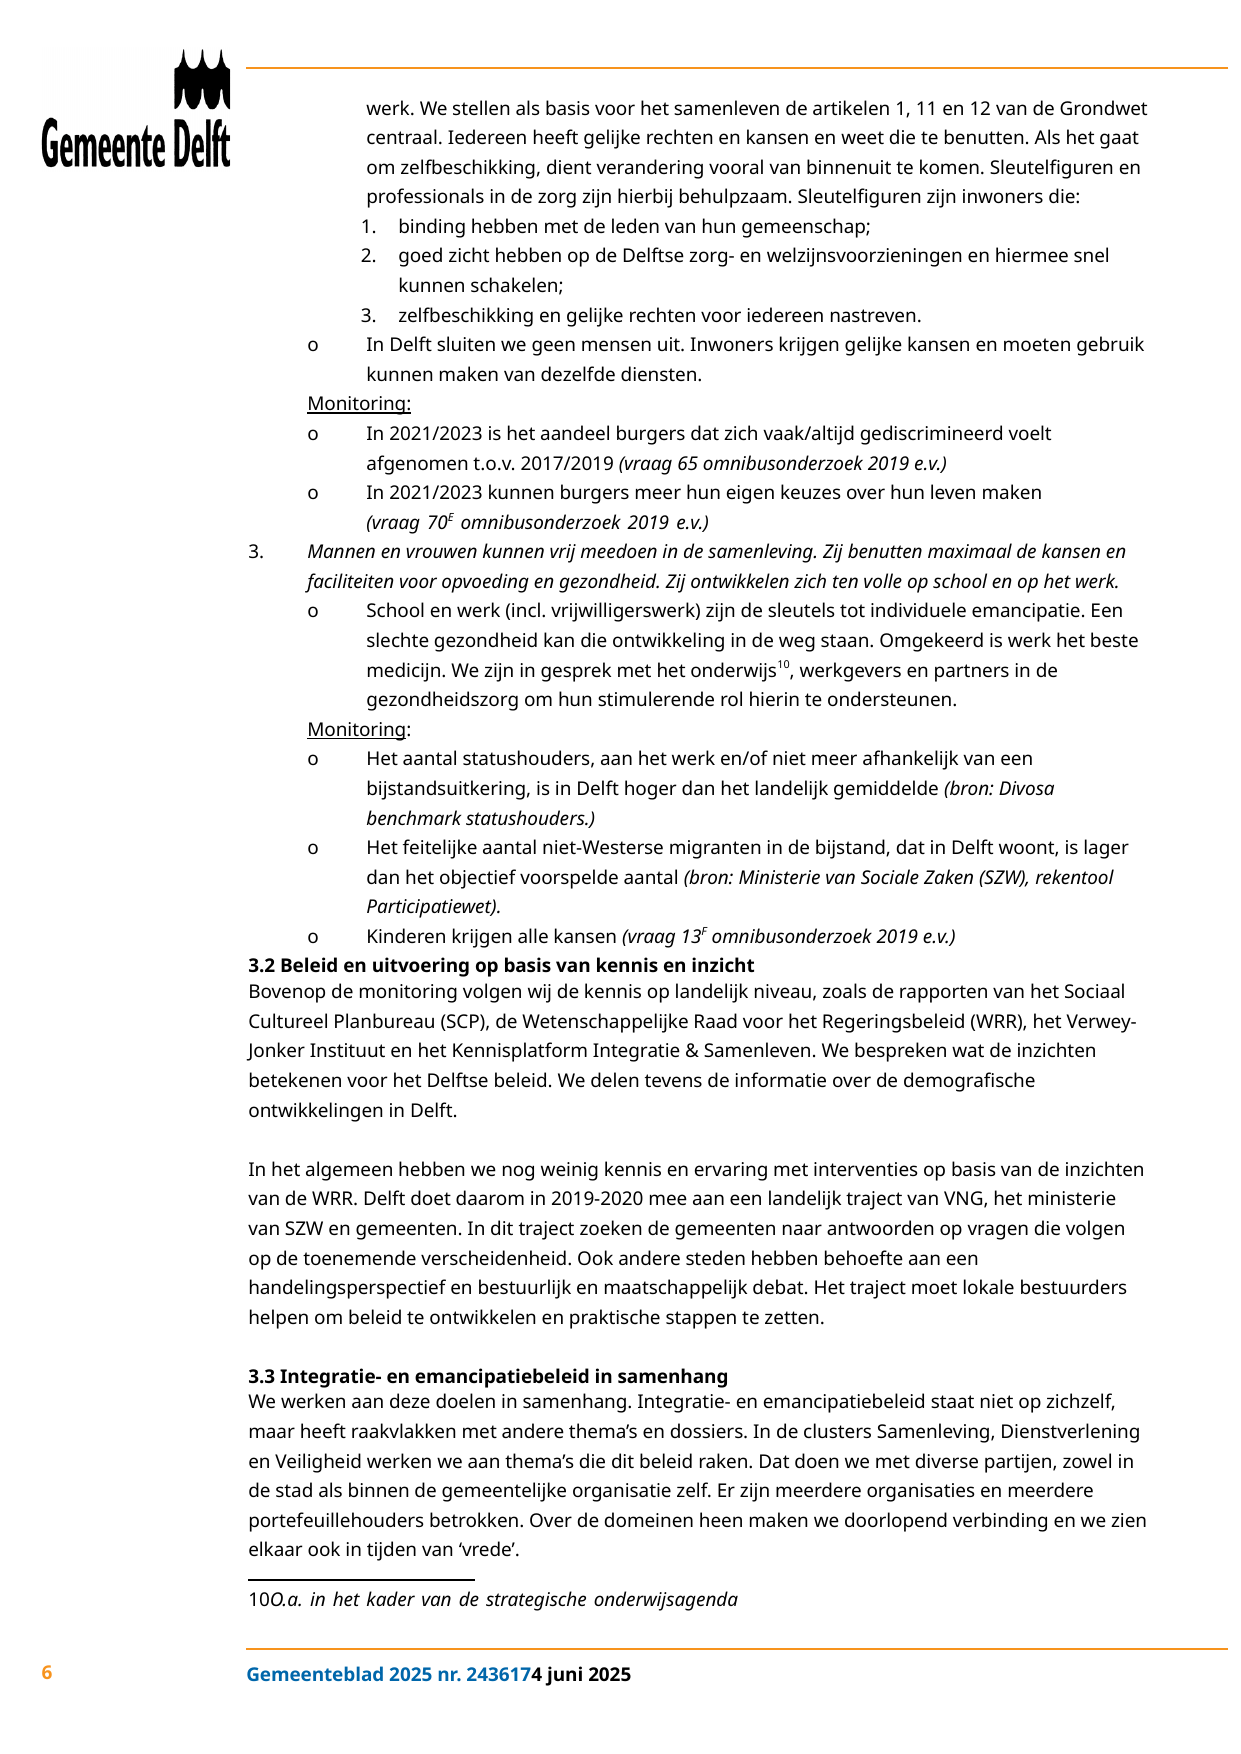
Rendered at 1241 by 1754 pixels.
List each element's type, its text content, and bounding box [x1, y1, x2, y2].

list School en werk (incl. vrijwilligerswerk) zijn de sleutels tot individuele emancipatie. Een slechte gezondheid kan die ontwikkeling in de weg staan. Omgekeerd is werk het beste medicijn. We zijn in gesprek met het onderwijs, werkgevers en partners in de gezondheidszorg om hun stimulerende rol hierin te ondersteunen. [307, 598, 1152, 712]
list Monitoring: [248, 716, 1152, 742]
list O.a. in het kader van de strategische onderwijsagenda [248, 1586, 1152, 1612]
list zelfbeschikking en gelijke rechten voor iedereen nastreven. [361, 302, 1152, 328]
picture [41, 47, 231, 172]
text Bovenop de monitoring volgen wij de kennis op landelijk niveau, zoals de rapporten van het Sociaal Cultureel Planbureau (SCP), de Wetenschappelijke Raad voor het Regeringsbeleid (WRR), het Verwey-Jonker Instituut en het Kennisplatform Integratie & Samenleven. We bespreken wat de inzichten betekenen voor het Delftse beleid. We delen tevens de informatie over de demografische ontwikkelingen in Delft. [248, 978, 1152, 1122]
list Het feitelijke aantal niet-Westerse migranten in de bijstand, dat in Delft woont, is lager dan het objectief voorspelde aantal (bron: Ministerie van Sociale Zaken (SZW), rekentool Participatiewet). [307, 834, 1152, 919]
list In 2021/2023 is het aandeel burgers dat zich vaak/altijd gediscrimineerd voelt afgenomen t.o.v. 2017/2019 (vraag 65 omnibusonderzoek 2019 e.v.) [307, 420, 1152, 476]
list werk. We stellen als basis voor het samenleven de artikelen 1, 11 en 12 van de Grondwet centraal. Iedereen heeft gelijke rechten en kansen en weet die te benutten. Als het gaat om zelfbeschikking, dient verandering vooral van binnenuit te komen. Sleutelfiguren en professionals in de zorg zijn hierbij behulpzaam. Sleutelfiguren zijn inwoners die: [307, 95, 1152, 209]
list Monitoring: [248, 391, 1152, 416]
list binding hebben met de leden van hun gemeenschap; [361, 213, 1152, 239]
list In Delft sluiten we geen mensen uit. Inwoners krijgen gelijke kansen en moeten gebruik kunnen maken van dezelfde diensten. [307, 331, 1152, 387]
text 3.2 Beleid en uitvoering op basis van kennis en inzicht [248, 953, 1152, 978]
list In 2021/2023 kunnen burgers meer hun eigen keuzes over hun leven maken (vraag 70E omnibusonderzoek 2019 e.v.) [307, 479, 1152, 535]
list Mannen en vrouwen kunnen vrij meedoen in de samenleving. Zij benutten maximaal de kansen en faciliteiten voor opvoeding en gezondheid. Zij ontwikkelen zich ten volle op school en op het werk. [248, 538, 1152, 594]
list Het aantal statushouders, aan het werk en/of niet meer afhankelijk van een bijstandsuitkering, is in Delft hoger dan het landelijk gemiddelde (bron: Divosa benchmark statushouders.) [307, 746, 1152, 831]
text We werken aan deze doelen in samenhang. Integratie- en emancipatiebeleid staat niet op zichzelf, maar heeft raakvlakken met andere thema’s en dossiers. In de clusters Samenleving, Dienstverlening en Veiligheid werken we aan thema’s die dit beleid raken. Dat doen we met diverse partijen, zowel in de stad als binnen de gemeentelijke organisatie zelf. Er zijn meerdere organisaties en meerdere portefeuillehouders betrokken. Over de domeinen heen maken we doorlopend verbinding en we zien elkaar ook in tijden van ‘vrede’. [248, 1389, 1152, 1562]
text 3.3 Integratie- en emancipatiebeleid in samenhang [248, 1363, 1152, 1389]
list goed zicht hebben op de Delftse zorg- en welzijnsvoorzieningen en hiermee snel kunnen schakelen; [361, 243, 1152, 298]
text In het algemeen hebben we nog weinig kennis en ervaring met interventies op basis van de inzichten van de WRR. Delft doet daarom in 2019-2020 mee aan een landelijk traject van VNG, het ministerie van SZW en gemeenten. In dit traject zoeken de gemeenten naar antwoorden op vragen die volgen op de toenemende verscheidenheid. Ook andere steden hebben behoefte aan een handelingsperspectief en bestuurlijk en maatschappelijk debat. Het traject moet lokale bestuurders helpen om beleid te ontwikkelen en praktische stappen te zetten. [248, 1156, 1152, 1329]
list Kinderen krijgen alle kansen (vraag 13F omnibusonderzoek 2019 e.v.) [307, 923, 1152, 949]
